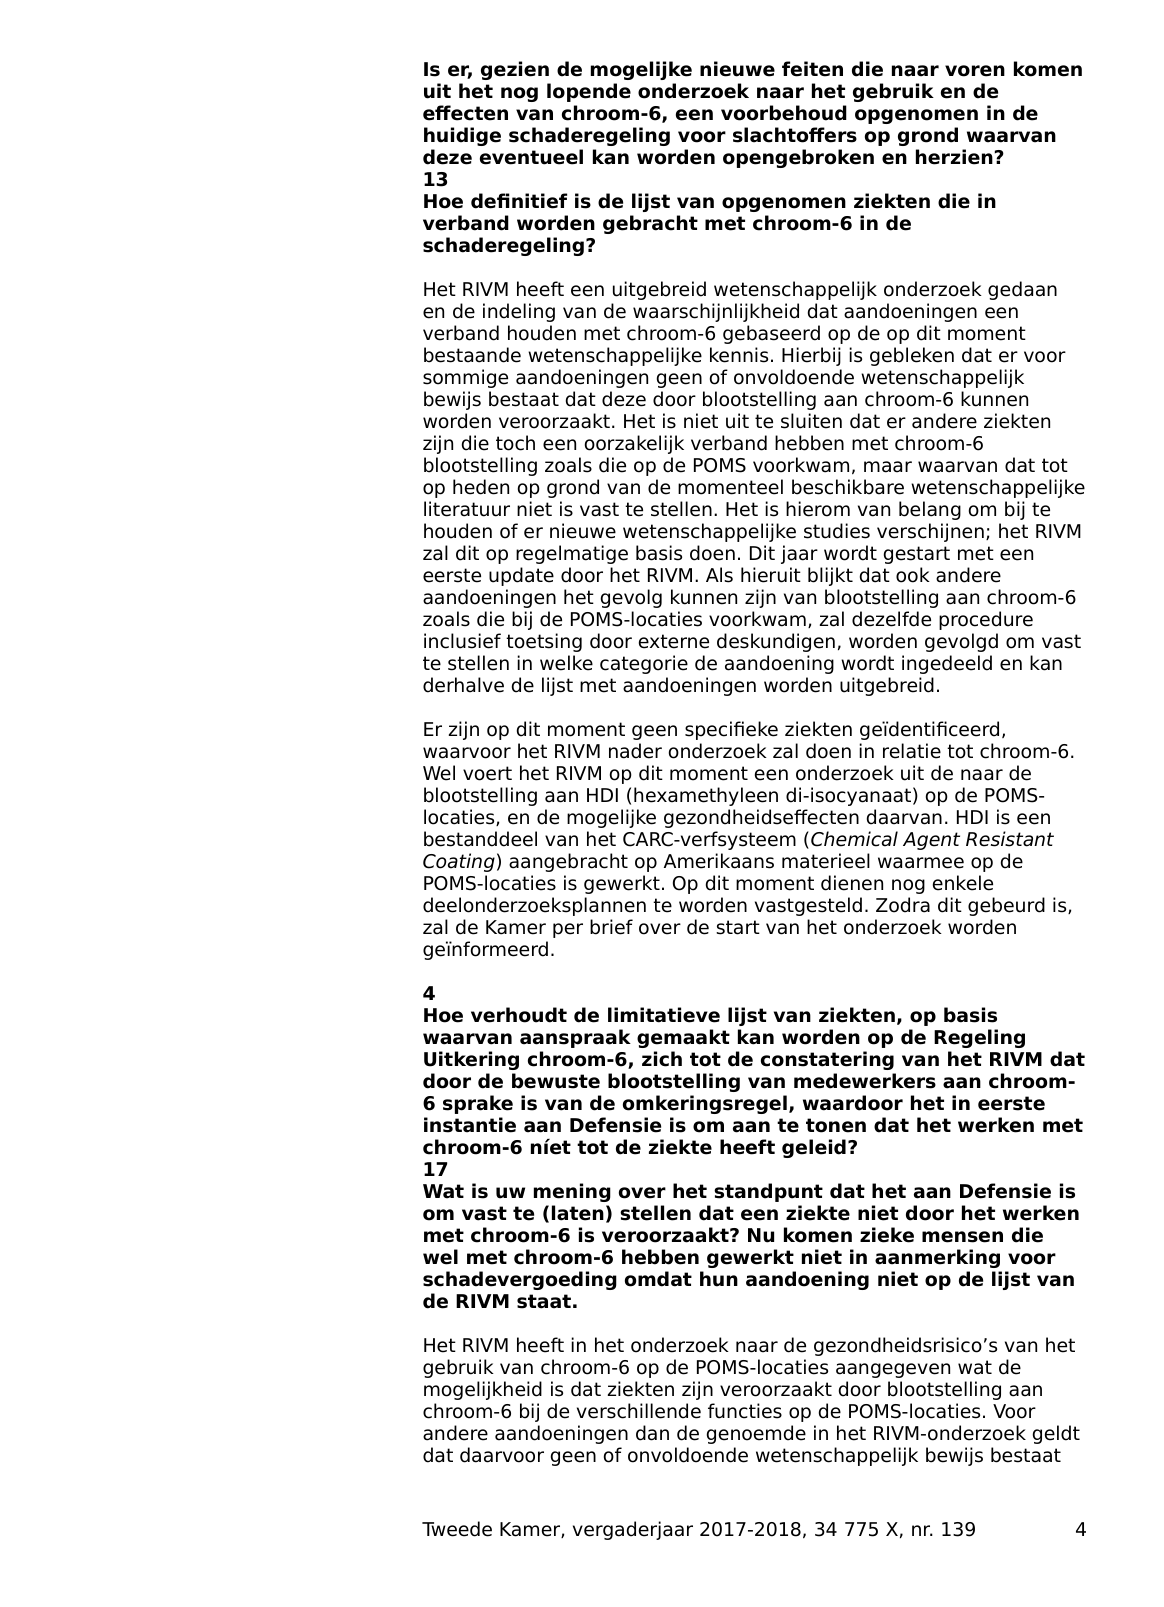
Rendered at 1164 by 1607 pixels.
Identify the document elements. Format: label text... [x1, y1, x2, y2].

text Wat is uw mening over het standpunt dat het aan Defensie is om vast te (laten) stellen dat een ziekte niet door het werken met chroom-6 is veroorzaakt? Nu komen zieke mensen die wel met chroom-6 hebben gewerkt niet in aanmerking voor schadevergoeding omdat hun aandoening niet op de lijst van de RIVM staat. [422, 1181, 1087, 1312]
text 4 [422, 983, 1087, 1005]
text 17 [422, 1159, 1087, 1181]
text Er zijn op dit moment geen specifieke ziekten geïdentificeerd, waarvoor het RIVM nader onderzoek zal doen in relatie tot chroom-6. Wel voert het RIVM op dit moment een onderzoek uit de naar de blootstelling aan HDI (hexamethyleen di-isocyanaat) op de POMS-locaties, en de mogelijke gezondheidseffecten daarvan. HDI is een bestanddeel van het CARC-verfsysteem (Chemical Agent Resistant Coating) aangebracht op Amerikaans materieel waarmee op de POMS-locaties is gewerkt. Op dit moment dienen nog enkele deelonderzoeksplannen te worden vastgesteld. Zodra dit gebeurd is, zal de Kamer per brief over de start van het onderzoek worden geïnformeerd. [422, 719, 1087, 961]
text Hoe verhoudt de limitatieve lijst van ziekten, op basis waarvan aanspraak gemaakt kan worden op de Regeling Uitkering chroom-6, zich tot de constatering van het RIVM dat door de bewuste blootstelling van medewerkers aan chroom-6 sprake is van de omkeringsregel, waardoor het in eerste instantie aan Defensie is om aan te tonen dat het werken met chroom-6 níet tot de ziekte heeft geleid? [422, 1005, 1087, 1159]
text Hoe definitief is de lijst van opgenomen ziekten die in verband worden gebracht met chroom-6 in de schaderegeling? [422, 191, 1087, 257]
text Het RIVM heeft een uitgebreid wetenschappelijk onderzoek gedaan en de indeling van de waarschijnlijkheid dat aandoeningen een verband houden met chroom-6 gebaseerd op de op dit moment bestaande wetenschappelijke kennis. Hierbij is gebleken dat er voor sommige aandoeningen geen of onvoldoende wetenschappelijk bewijs bestaat dat deze door blootstelling aan chroom-6 kunnen worden veroorzaakt. Het is niet uit te sluiten dat er andere ziekten zijn die toch een oorzakelijk verband hebben met chroom-6 blootstelling zoals die op de POMS voorkwam, maar waarvan dat tot op heden op grond van de momenteel beschikbare wetenschappelijke literatuur niet is vast te stellen. Het is hierom van belang om bij te houden of er nieuwe wetenschappelijke studies verschijnen; het RIVM zal dit op regelmatige basis doen. Dit jaar wordt gestart met een eerste update door het RIVM. Als hieruit blijkt dat ook andere aandoeningen het gevolg kunnen zijn van blootstelling aan chroom-6 zoals die bij de POMS-locaties voorkwam, zal dezelfde procedure inclusief toetsing door externe deskundigen, worden gevolgd om vast te stellen in welke categorie de aandoening wordt ingedeeld en kan derhalve de lijst met aandoeningen worden uitgebreid. [422, 279, 1087, 697]
text Het RIVM heeft in het onderzoek naar de gezondheidsrisico’s van het gebruik van chroom-6 op de POMS-locaties aangegeven wat de mogelijkheid is dat ziekten zijn veroorzaakt door blootstelling aan chroom-6 bij de verschillende functies op de POMS-locaties. Voor andere aandoeningen dan de genoemde in het RIVM-onderzoek geldt dat daarvoor geen of onvoldoende wetenschappelijk bewijs bestaat [422, 1335, 1087, 1467]
text 13 [422, 169, 1087, 191]
text Is er, gezien de mogelijke nieuwe feiten die naar voren komen uit het nog lopende onderzoek naar het gebruik en de effecten van chroom-6, een voorbehoud opgenomen in de huidige schaderegeling voor slachtoffers op grond waarvan deze eventueel kan worden opengebroken en herzien? [422, 59, 1087, 169]
